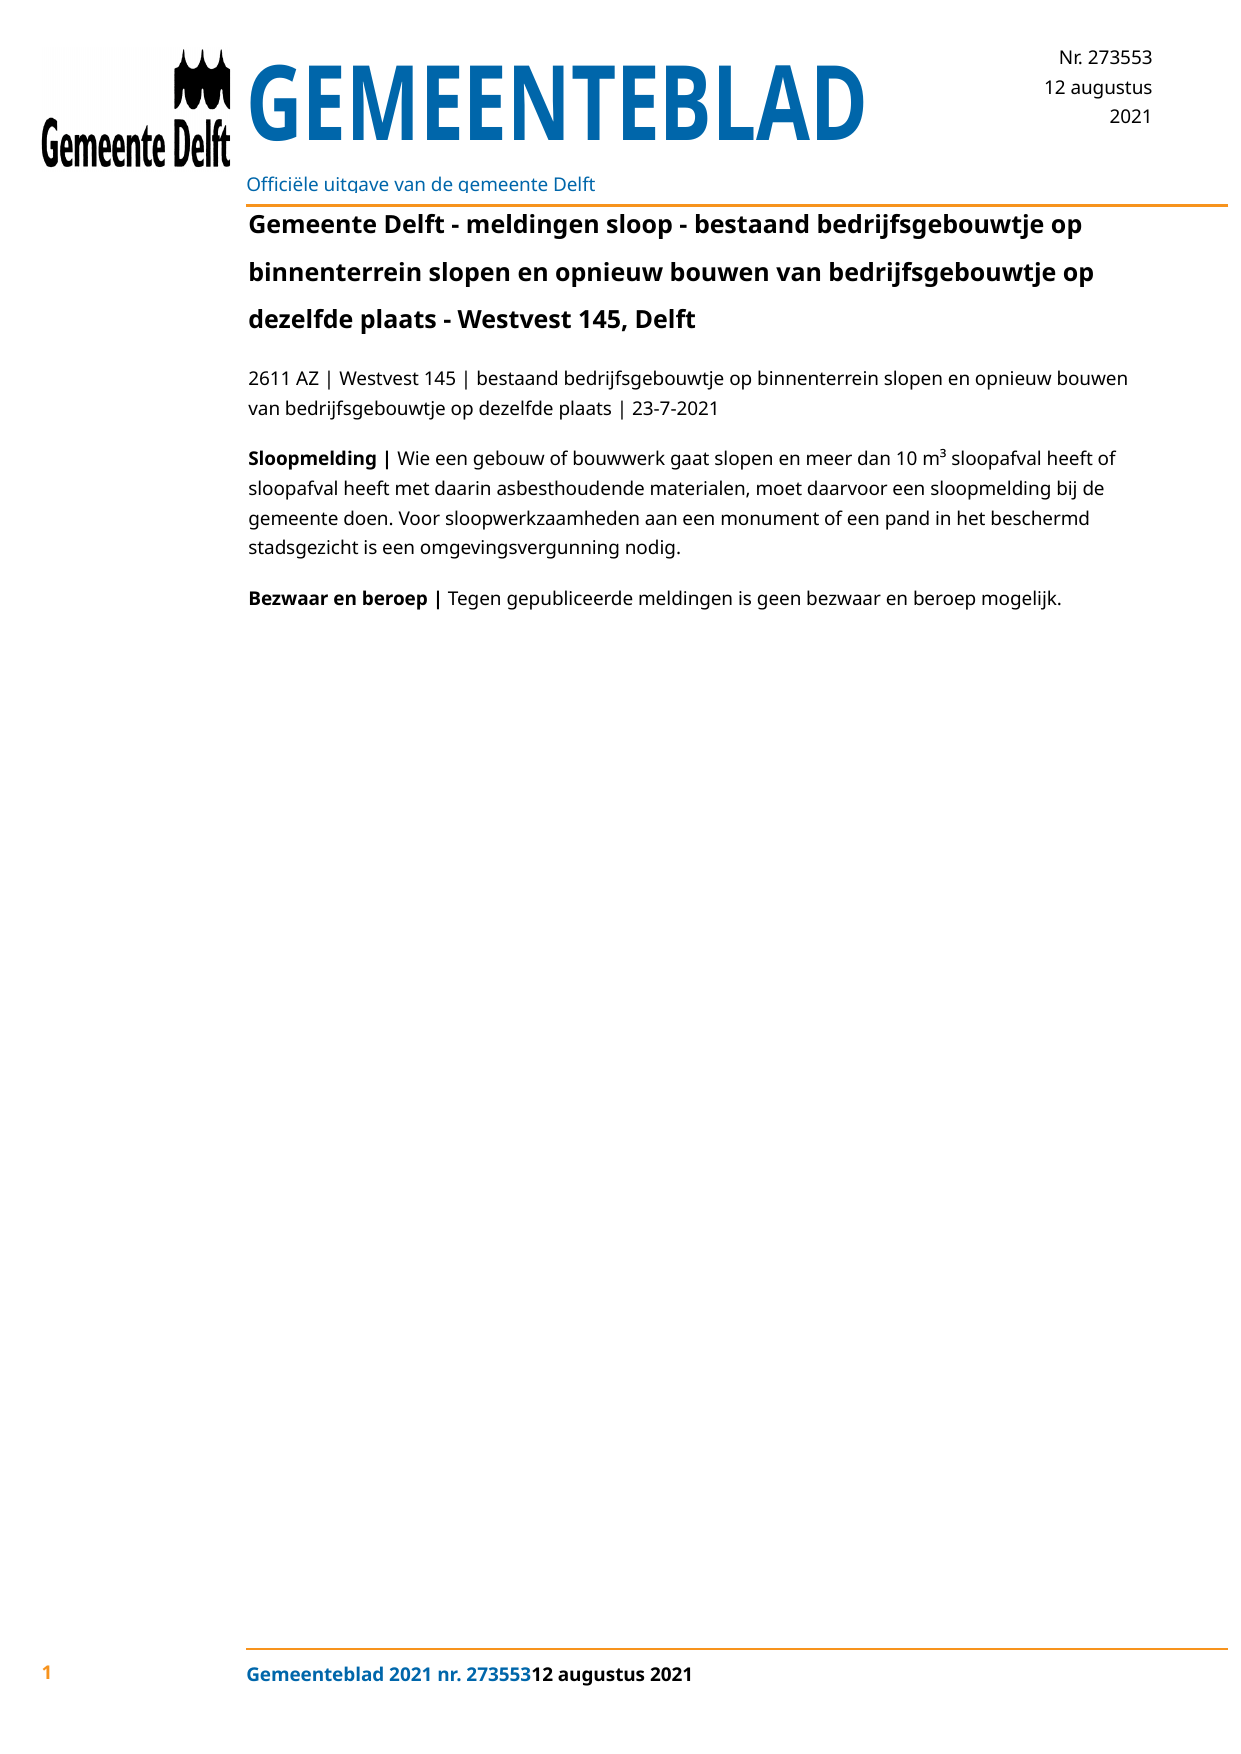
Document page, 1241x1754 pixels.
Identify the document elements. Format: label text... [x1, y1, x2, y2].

text 2611 AZ | Westvest 145 | bestaand bedrijfsgebouwtje op binnenterrein slopen en opnieuw bouwen van bedrijfsgebouwtje op dezelfde plaats | 23-7-2021 [248, 366, 1152, 421]
text Gemeente Delft - meldingen sloop - bestaand bedrijfsgebouwtje op binnenterrein slopen en opnieuw bouwen van bedrijfsgebouwtje op dezelfde plaats - Westvest 145, Delft [248, 207, 1152, 336]
text Sloopmelding | Wie een gebouw of bouwwerk gaat slopen en meer dan 10 m³ sloopafval heeft of sloopafval heeft met daarin asbesthoudende materialen, moet daarvoor een sloopmelding bij de gemeente doen. Voor sloopwerkzaamheden aan een monument of een pand in het beschermd stadsgezicht is een omgevingsvergunning nodig. [248, 446, 1152, 560]
picture [41, 47, 231, 172]
text Bezwaar en beroep | Tegen gepubliceerde meldingen is geen bezwaar en beroep mogelijk. [248, 585, 1152, 610]
